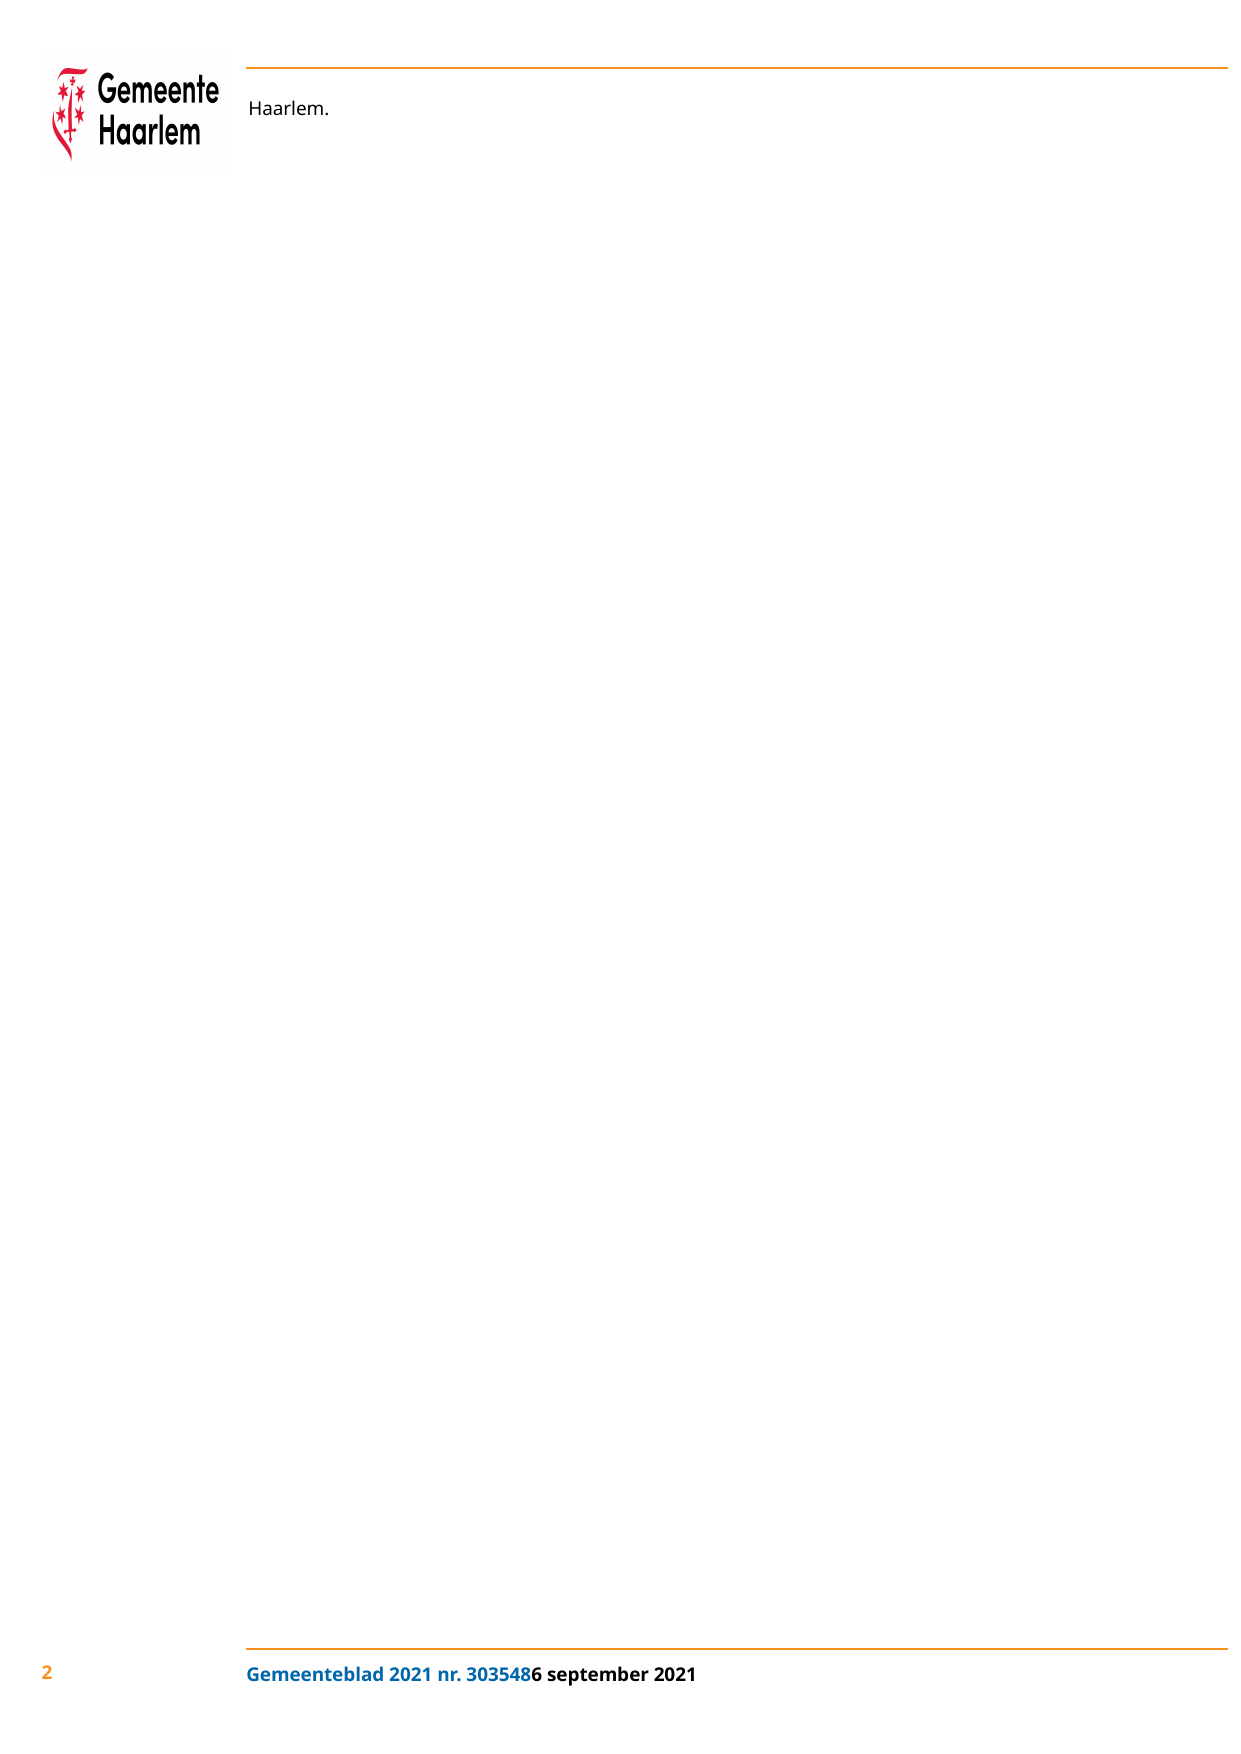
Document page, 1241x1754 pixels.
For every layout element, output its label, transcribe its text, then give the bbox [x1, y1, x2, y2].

picture [41, 47, 231, 172]
text Haarlem. [248, 95, 1152, 121]
